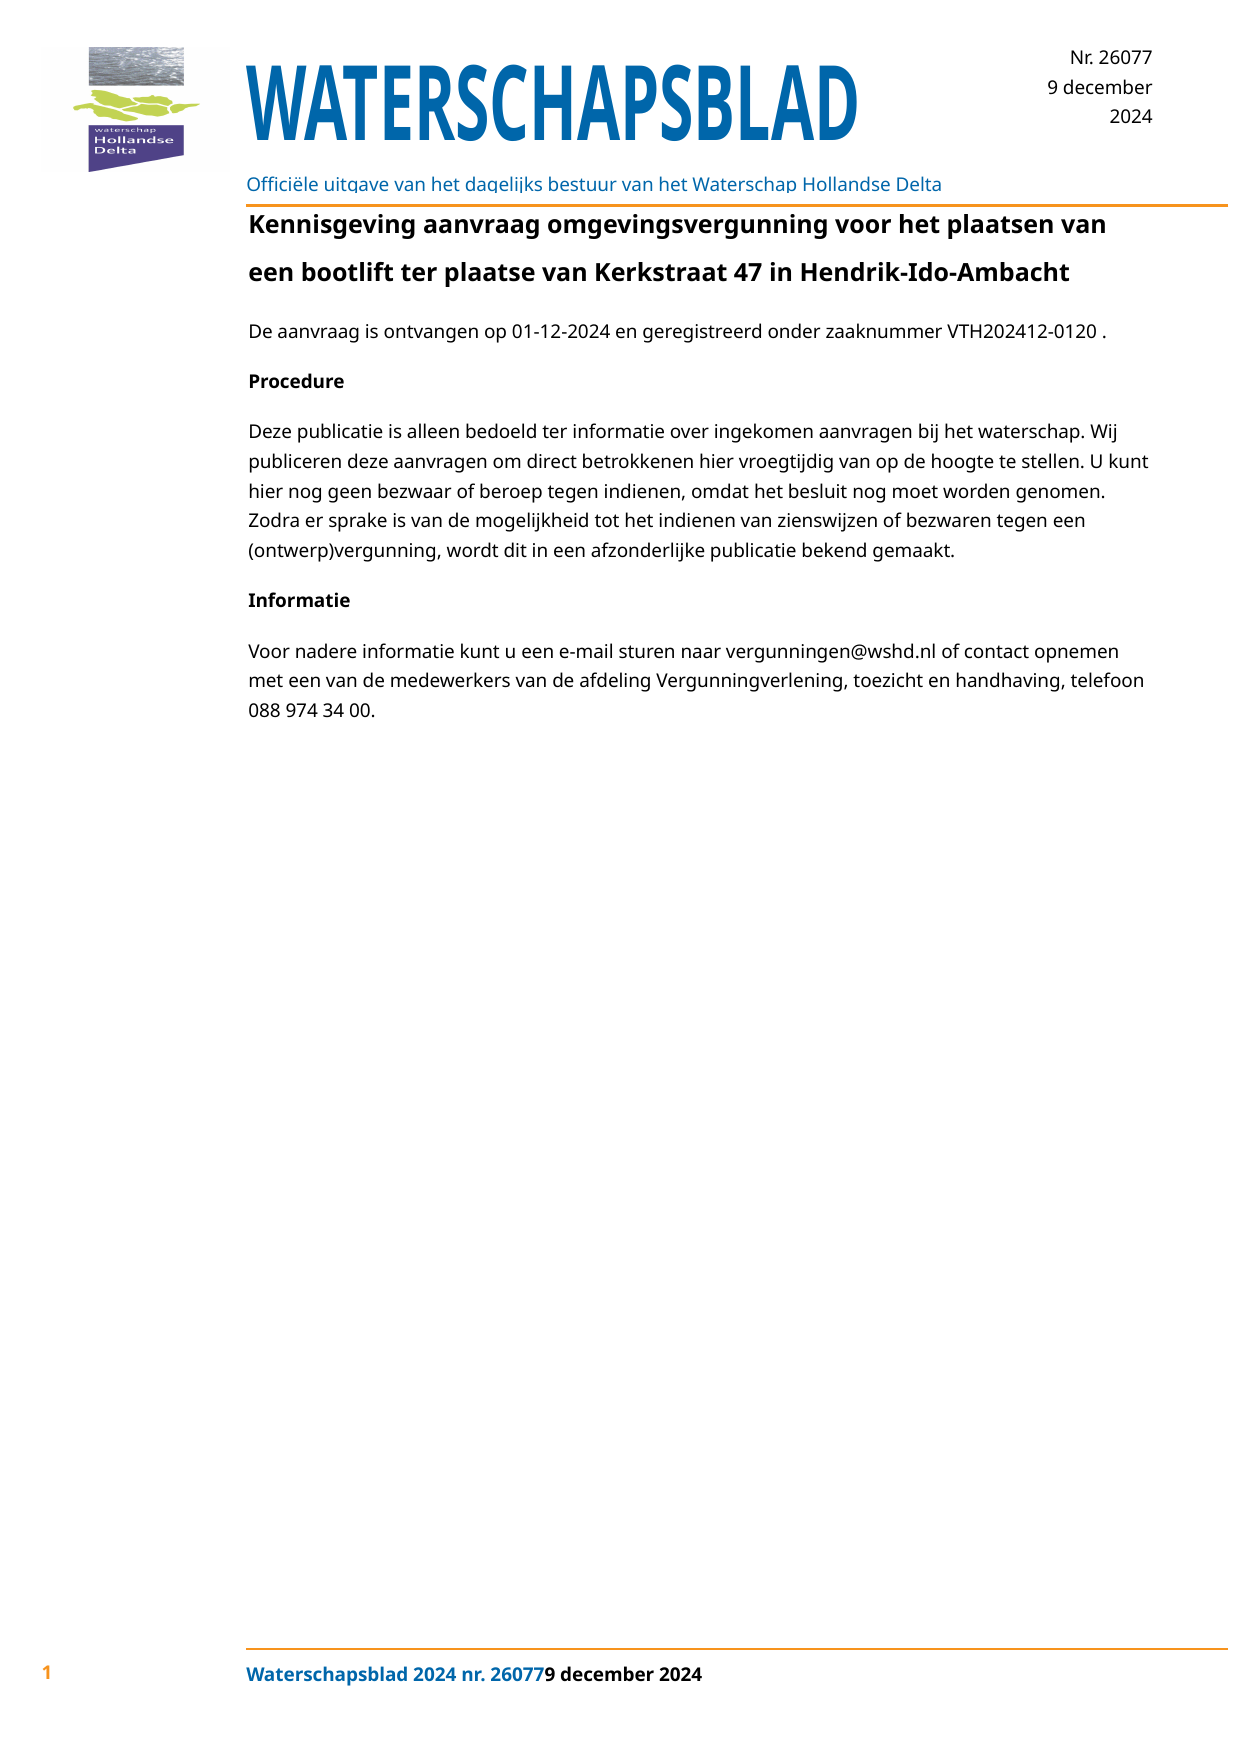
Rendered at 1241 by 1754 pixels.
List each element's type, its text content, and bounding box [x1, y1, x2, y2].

picture [41, 47, 231, 172]
text Deze publicatie is alleen bedoeld ter informatie over ingekomen aanvragen bij het waterschap. Wij publiceren deze aanvragen om direct betrokkenen hier vroegtijdig van op de hoogte te stellen. U kunt hier nog geen bezwaar of beroep tegen indienen, omdat het besluit nog moet worden genomen. Zodra er sprake is van de mogelijkheid tot het indienen van zienswijzen of bezwaren tegen een (ontwerp)vergunning, wordt dit in een afzonderlijke publicatie bekend gemaakt. [248, 419, 1152, 563]
text De aanvraag is ontvangen op 01-12-2024 en geregistreerd onder zaaknummer VTH202412-0120 . [248, 318, 1152, 344]
text Procedure [248, 368, 1152, 394]
text Kennisgeving aanvraag omgevingsvergunning voor het plaatsen van een bootlift ter plaatse van Kerkstraat 47 in Hendrik-Ido-Ambacht [248, 207, 1152, 288]
text Voor nadere informatie kunt u een e-mail sturen naar vergunningen@wshd.nl of contact opnemen met een van de medewerkers van de afdeling Vergunningverlening, toezicht en handhaving, telefoon 088 974 34 00. [248, 638, 1152, 723]
text Informatie [248, 587, 1152, 613]
